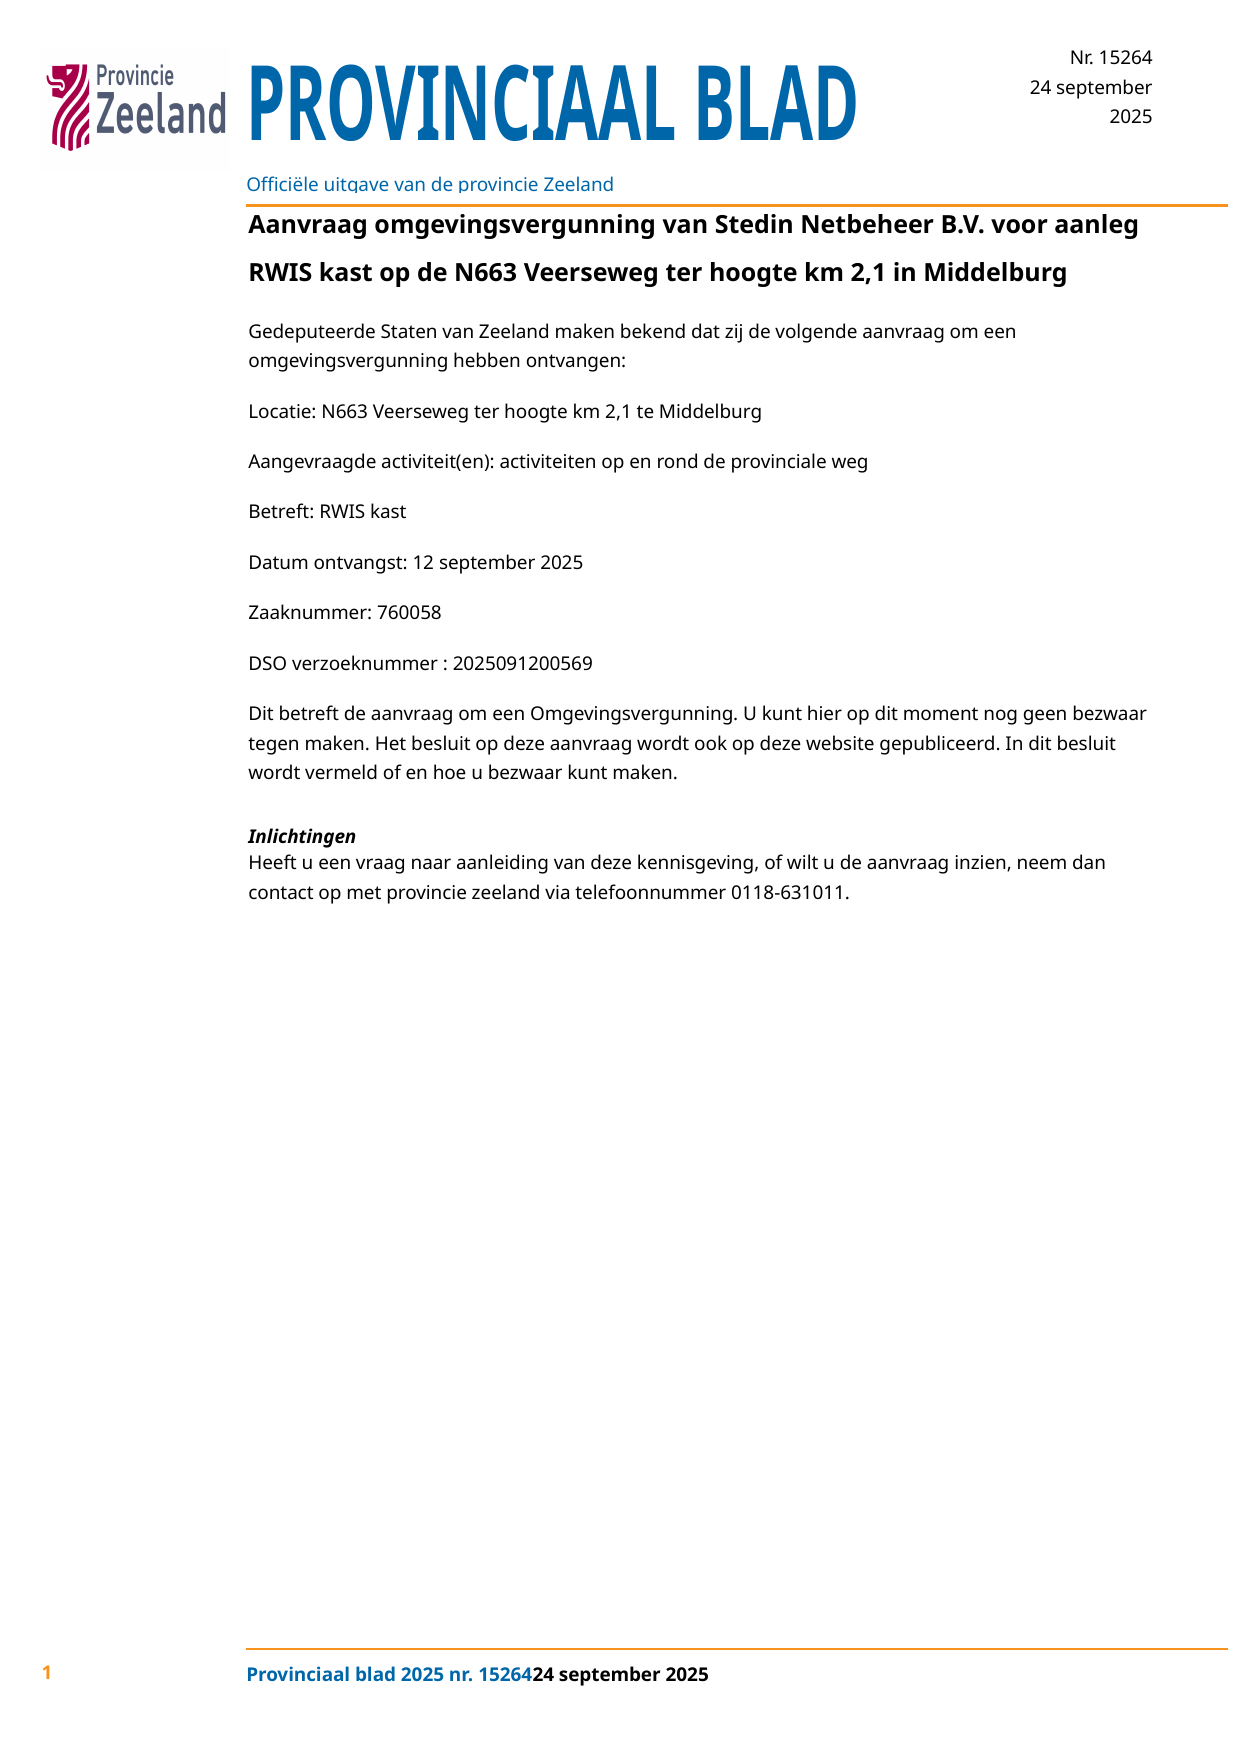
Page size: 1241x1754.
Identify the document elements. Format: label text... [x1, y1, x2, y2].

text Heeft u een vraag naar aanleiding van deze kennisgeving, of wilt u de aanvraag inzien, neem dan contact op met provincie zeeland via telefoonnummer 0118-631011. [248, 849, 1152, 904]
text Dit betreft de aanvraag om een Omgevingsvergunning. U kunt hier op dit moment nog geen bezwaar tegen maken. Het besluit op deze aanvraag wordt ook op deze website gepubliceerd. In dit besluit wordt vermeld of en hoe u bezwaar kunt maken. [248, 700, 1152, 785]
text Datum ontvangst: 12 september 2025 [248, 549, 1152, 575]
picture [41, 47, 231, 172]
text Aangevraagde activiteit(en): activiteiten op en rond de provinciale weg [248, 448, 1152, 474]
text Zaaknummer: 760058 [248, 599, 1152, 625]
text Locatie: N663 Veerseweg ter hoogte km 2,1 te Middelburg [248, 398, 1152, 424]
text DSO verzoeknummer : 2025091200569 [248, 650, 1152, 676]
text Inlichtingen [248, 823, 1152, 849]
text Gedeputeerde Staten van Zeeland maken bekend dat zij de volgende aanvraag om een omgevingsvergunning hebben ontvangen: [248, 318, 1152, 373]
text Aanvraag omgevingsvergunning van Stedin Netbeheer B.V. voor aanleg RWIS kast op de N663 Veerseweg ter hoogte km 2,1 in Middelburg [248, 207, 1152, 288]
text Betreft: RWIS kast [248, 499, 1152, 524]
